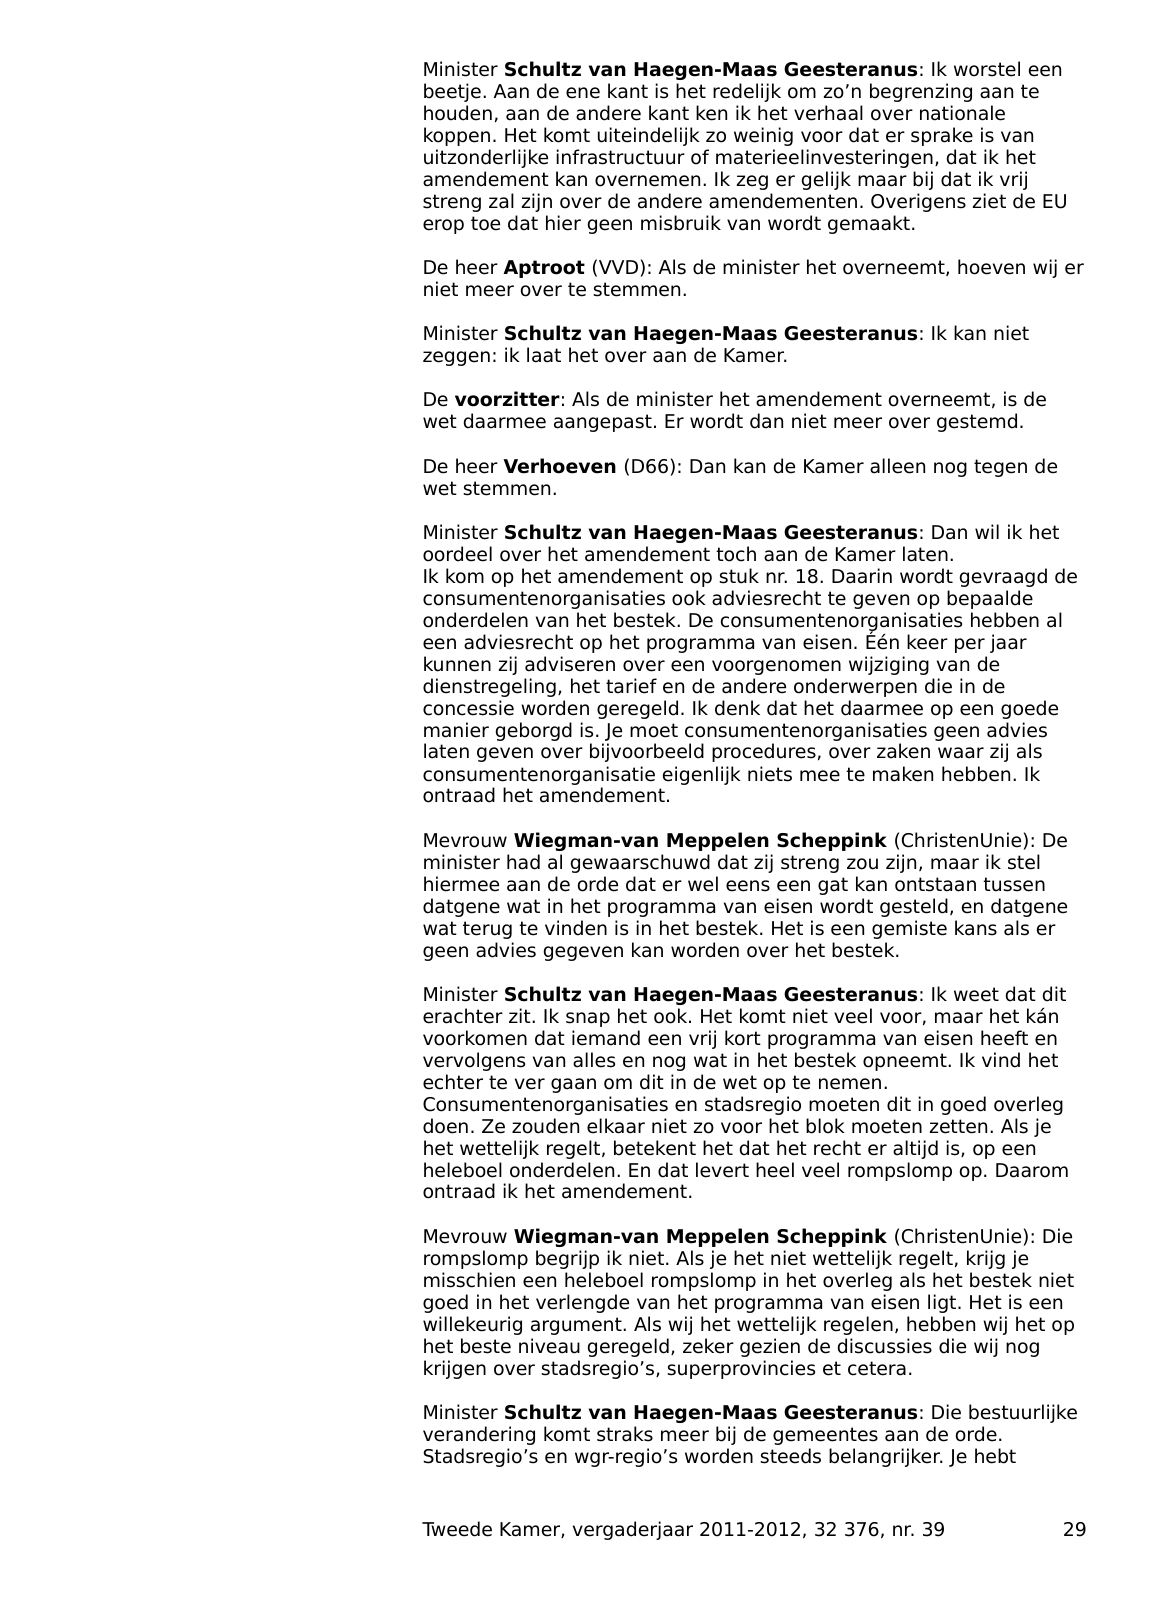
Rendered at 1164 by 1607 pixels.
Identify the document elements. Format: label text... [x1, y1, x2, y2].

text Mevrouw Wiegman-van Meppelen Scheppink (ChristenUnie): Die rompslomp begrijp ik niet. Als je het niet wettelijk regelt, krijg je misschien een heleboel rompslomp in het overleg als het bestek niet goed in het verlengde van het programma van eisen ligt. Het is een willekeurig argument. Als wij het wettelijk regelen, hebben wij het op het beste niveau geregeld, zeker gezien de discussies die wij nog krijgen over stadsregio’s, superprovincies et cetera. [422, 1226, 1087, 1379]
text Minister Schultz van Haegen-Maas Geesteranus: Die bestuurlijke verandering komt straks meer bij de gemeentes aan de orde. Stadsregio’s en wgr-regio’s worden steeds belangrijker. Je hebt [422, 1402, 1087, 1468]
text Minister Schultz van Haegen-Maas Geesteranus: Ik weet dat dit erachter zit. Ik snap het ook. Het komt niet veel voor, maar het kán voorkomen dat iemand een vrij kort programma van eisen heeft en vervolgens van alles en nog wat in het bestek opneemt. Ik vind het echter te ver gaan om dit in de wet op te nemen. Consumentenorganisaties en stadsregio moeten dit in goed overleg doen. Ze zouden elkaar niet zo voor het blok moeten zetten. Als je het wettelijk regelt, betekent het dat het recht er altijd is, op een heleboel onderdelen. En dat levert heel veel rompslomp op. Daarom ontraad ik het amendement. [422, 984, 1087, 1203]
text De heer Aptroot (VVD): Als de minister het overneemt, hoeven wij er niet meer over te stemmen. [422, 257, 1087, 301]
text Minister Schultz van Haegen-Maas Geesteranus: Dan wil ik het oordeel over het amendement toch aan de Kamer laten. [422, 522, 1087, 566]
text De heer Verhoeven (D66): Dan kan de Kamer alleen nog tegen de wet stemmen. [422, 456, 1087, 499]
text Ik kom op het amendement op stuk nr. 18. Daarin wordt gevraagd de consumentenorganisaties ook adviesrecht te geven op bepaalde onderdelen van het bestek. De consumentenorganisaties hebben al een adviesrecht op het programma van eisen. Één keer per jaar kunnen zij adviseren over een voorgenomen wijziging van de dienstregeling, het tarief en de andere onderwerpen die in de concessie worden geregeld. Ik denk dat het daarmee op een goede manier geborgd is. Je moet consumentenorganisaties geen advies laten geven over bijvoorbeeld procedures, over zaken waar zij als consumentenorganisatie eigenlijk niets mee te maken hebben. Ik ontraad het amendement. [422, 566, 1087, 807]
text Minister Schultz van Haegen-Maas Geesteranus: Ik worstel een beetje. Aan de ene kant is het redelijk om zo’n begrenzing aan te houden, aan de andere kant ken ik het verhaal over nationale koppen. Het komt uiteindelijk zo weinig voor dat er sprake is van uitzonderlijke infrastructuur of materieelinvesteringen, dat ik het amendement kan overnemen. Ik zeg er gelijk maar bij dat ik vrij streng zal zijn over de andere amendementen. Overigens ziet de EU erop toe dat hier geen misbruik van wordt gemaakt. [422, 59, 1087, 235]
text Mevrouw Wiegman-van Meppelen Scheppink (ChristenUnie): De minister had al gewaarschuwd dat zij streng zou zijn, maar ik stel hiermee aan de orde dat er wel eens een gat kan ontstaan tussen datgene wat in het programma van eisen wordt gesteld, en datgene wat terug te vinden is in het bestek. Het is een gemiste kans als er geen advies gegeven kan worden over het bestek. [422, 829, 1087, 961]
text De voorzitter: Als de minister het amendement overneemt, is de wet daarmee aangepast. Er wordt dan niet meer over gestemd. [422, 389, 1087, 433]
text Minister Schultz van Haegen-Maas Geesteranus: Ik kan niet zeggen: ik laat het over aan de Kamer. [422, 323, 1087, 367]
